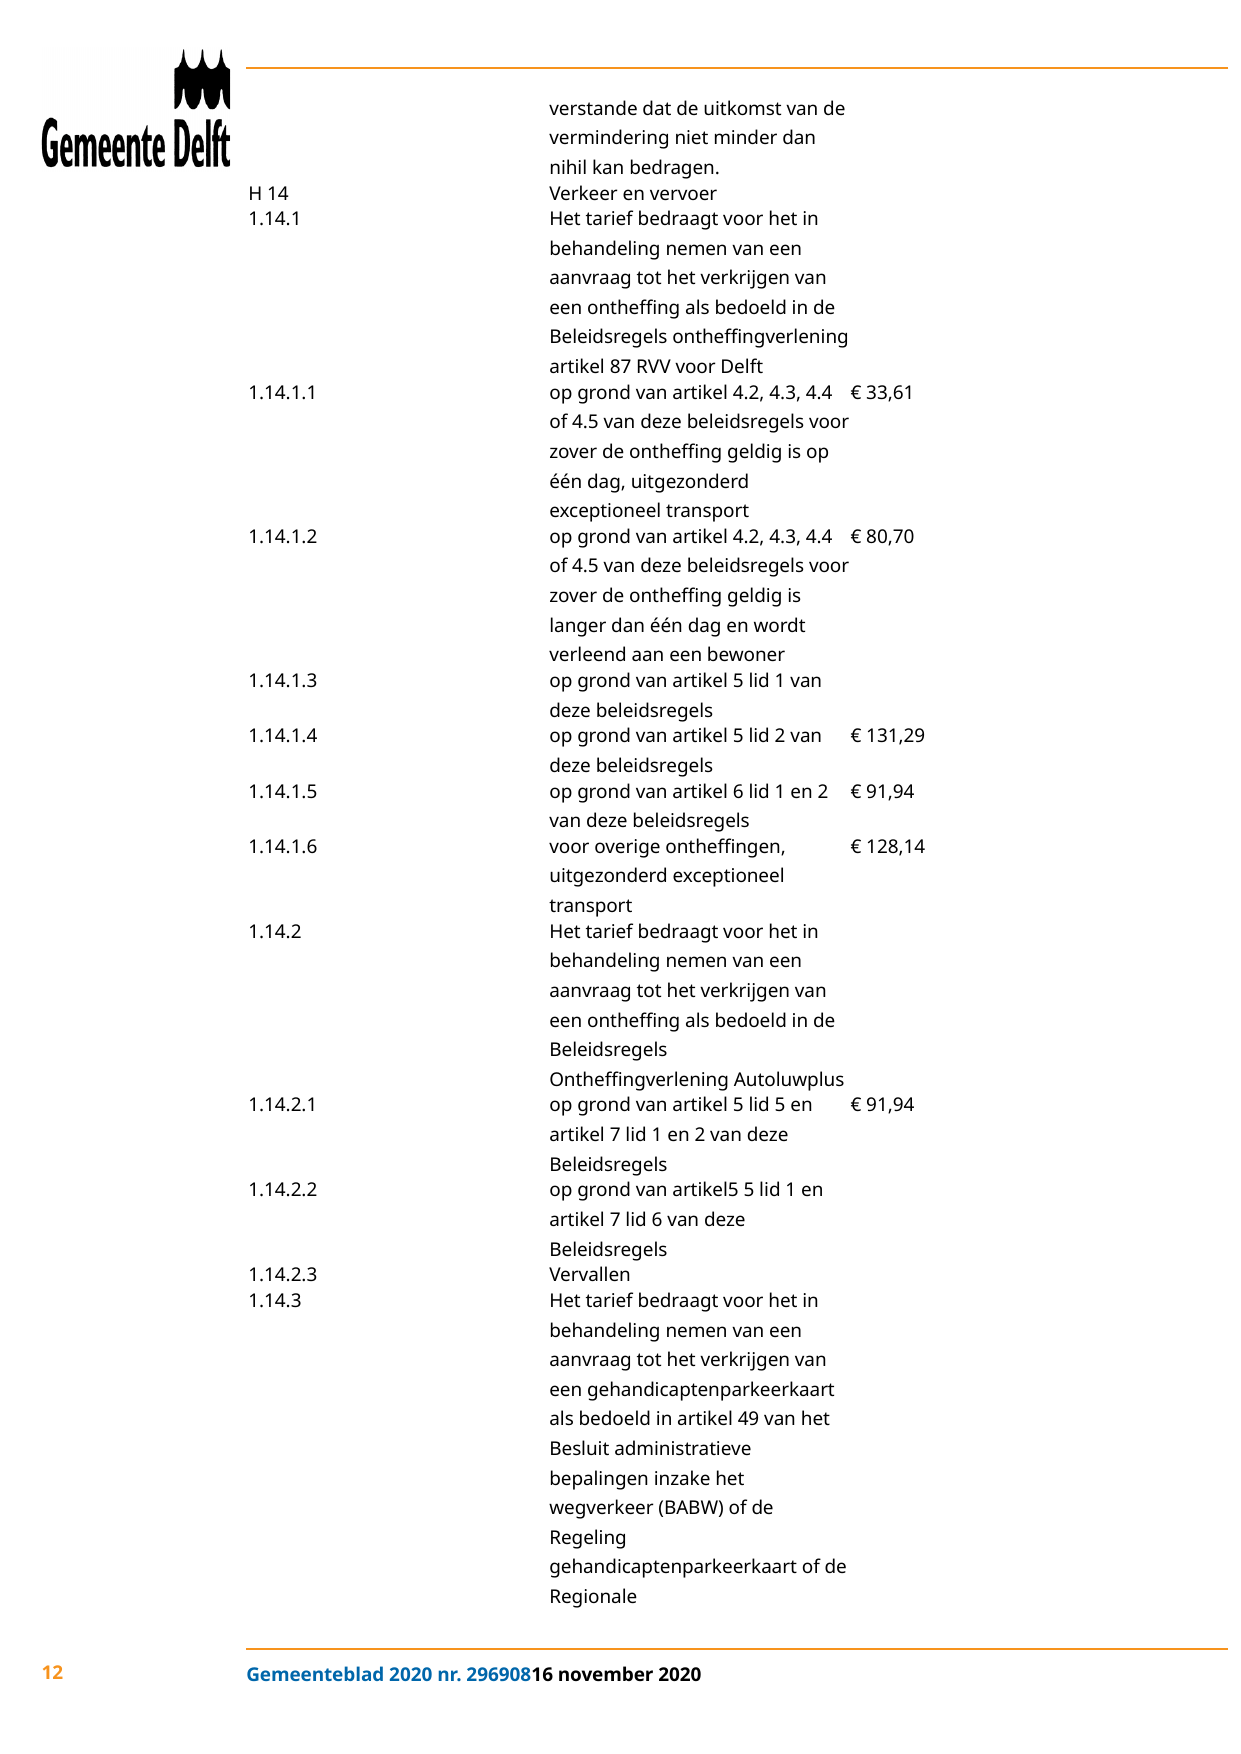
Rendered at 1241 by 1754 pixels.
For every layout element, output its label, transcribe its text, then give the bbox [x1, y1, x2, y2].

table_cell [850, 95, 1152, 180]
table_cell voor overige ontheffingen, uitgezonderd exceptioneel transport [549, 833, 850, 918]
table_cell op grond van artikel5 5 lid 1 en artikel 7 lid 6 van deze Beleidsregels [549, 1177, 850, 1261]
table_cell 1.14.1.1 [248, 379, 549, 523]
table_cell verstande dat de uitkomst van de vermindering niet minder dan nihil kan bedragen. [549, 95, 850, 180]
table_cell Vervallen [549, 1261, 850, 1287]
table_cell 1.14.2.3 [248, 1261, 549, 1287]
table_cell op grond van artikel 5 lid 1 van deze beleidsregels [549, 667, 850, 722]
table_cell H 14 [248, 180, 549, 205]
table_cell € 91,94 [850, 1092, 1152, 1177]
table_cell [248, 95, 549, 180]
table_cell 1.14.2.1 [248, 1092, 549, 1177]
table_cell 1.14.2 [248, 918, 549, 1092]
table_cell 1.14.1.6 [248, 833, 549, 918]
table_cell Het tarief bedraagt voor het in behandeling nemen van een aanvraag tot het verkrijgen van een ontheffing als bedoeld in de Beleidsregels ontheffingverlening artikel 87 RVV voor Delft [549, 205, 850, 379]
table_cell 1.14.1 [248, 205, 549, 379]
table_cell [850, 667, 1152, 722]
table_cell 1.14.1.5 [248, 778, 549, 833]
table_cell [850, 205, 1152, 379]
picture [41, 47, 231, 172]
table_cell [850, 1177, 1152, 1261]
table_cell 1.14.1.3 [248, 667, 549, 722]
table_cell [850, 918, 1152, 1092]
table_cell [850, 1261, 1152, 1287]
table_cell € 80,70 [850, 523, 1152, 667]
table_cell op grond van artikel 5 lid 2 van deze beleidsregels [549, 723, 850, 778]
table_cell Verkeer en vervoer [549, 180, 850, 205]
table_cell € 33,61 [850, 379, 1152, 523]
table_cell 1.14.3 [248, 1287, 549, 1609]
table_cell [850, 1287, 1152, 1609]
table_cell Het tarief bedraagt voor het in behandeling nemen van een aanvraag tot het verkrijgen van een gehandicaptenparkeerkaart als bedoeld in artikel 49 van het Besluit administratieve bepalingen inzake het wegverkeer (BABW) of de Regeling gehandicaptenparkeerkaart of de Regionale [549, 1287, 850, 1609]
table_cell [850, 180, 1152, 205]
table_cell € 128,14 [850, 833, 1152, 918]
table_cell 1.14.1.4 [248, 723, 549, 778]
table_cell op grond van artikel 5 lid 5 en artikel 7 lid 1 en 2 van deze Beleidsregels [549, 1092, 850, 1177]
table_cell op grond van artikel 4.2, 4.3, 4.4 of 4.5 van deze beleidsregels voor zover de ontheffing geldig is langer dan één dag en wordt verleend aan een bewoner [549, 523, 850, 667]
table_cell € 91,94 [850, 778, 1152, 833]
table_cell 1.14.2.2 [248, 1177, 549, 1261]
table_cell € 131,29 [850, 723, 1152, 778]
table_cell op grond van artikel 4.2, 4.3, 4.4 of 4.5 van deze beleidsregels voor zover de ontheffing geldig is op één dag, uitgezonderd exceptioneel transport [549, 379, 850, 523]
table_cell Het tarief bedraagt voor het in behandeling nemen van een aanvraag tot het verkrijgen van een ontheffing als bedoeld in de Beleidsregels Ontheffingverlening Autoluwplus [549, 918, 850, 1092]
table_cell 1.14.1.2 [248, 523, 549, 667]
table_cell op grond van artikel 6 lid 1 en 2 van deze beleidsregels [549, 778, 850, 833]
